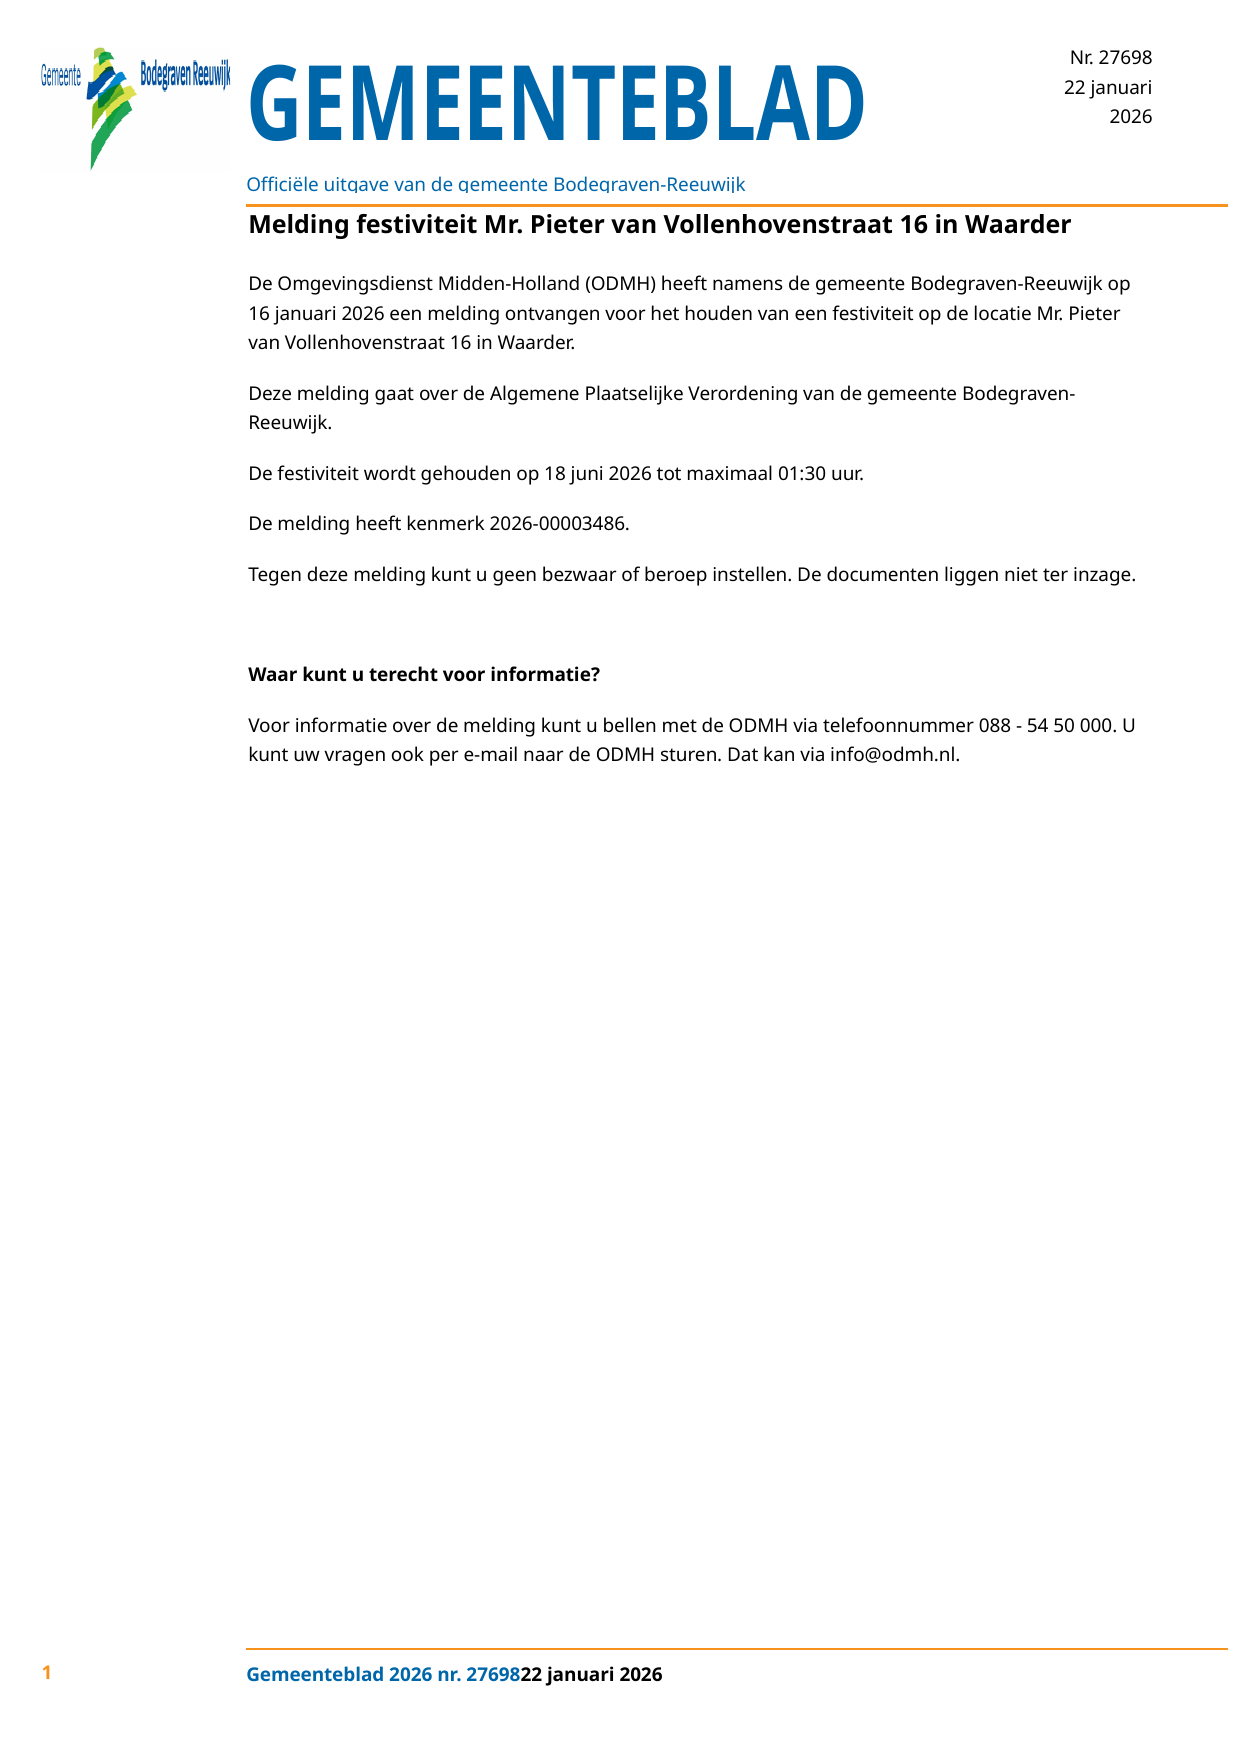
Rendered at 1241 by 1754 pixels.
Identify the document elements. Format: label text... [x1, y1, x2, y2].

text De festiviteit wordt gehouden op 18 juni 2026 tot maximaal 01:30 uur. [248, 460, 1152, 486]
text De melding heeft kenmerk 2026-00003486. [248, 510, 1152, 536]
text Voor informatie over de melding kunt u bellen met de ODMH via telefoonnummer 088 - 54 50 000. U kunt uw vragen ook per e-mail naar de ODMH sturen. Dat kan via info@odmh.nl. [248, 712, 1152, 767]
text Waar kunt u terecht voor informatie? [248, 662, 1152, 687]
text Tegen deze melding kunt u geen bezwaar of beroep instellen. De documenten liggen niet ter inzage. [248, 561, 1152, 586]
picture [41, 47, 231, 172]
text Melding festiviteit Mr. Pieter van Vollenhovenstraat 16 in Waarder [248, 207, 1152, 241]
text De Omgevingsdienst Midden-Holland (ODMH) heeft namens de gemeente Bodegraven-Reeuwijk op 16 januari 2026 een melding ontvangen voor het houden van een festiviteit op de locatie Mr. Pieter van Vollenhovenstraat 16 in Waarder. [248, 270, 1152, 355]
text Deze melding gaat over de Algemene Plaatselijke Verordening van de gemeente Bodegraven-Reeuwijk. [248, 380, 1152, 435]
